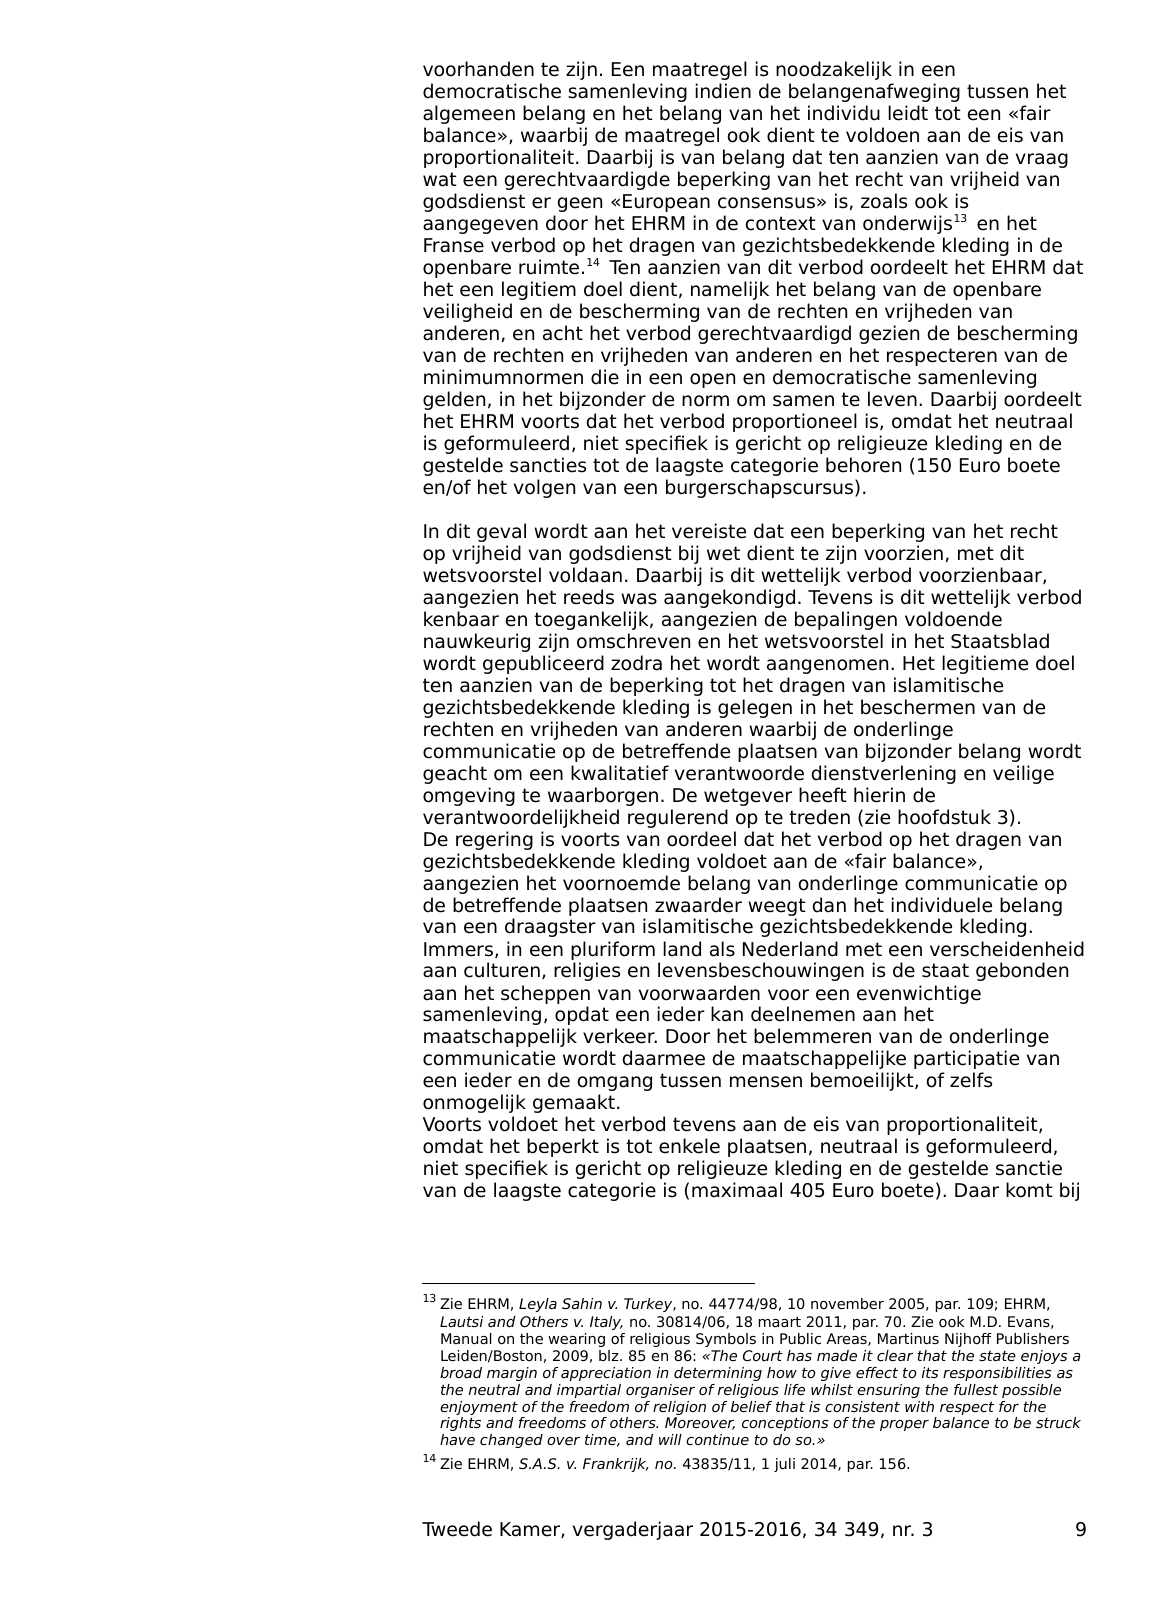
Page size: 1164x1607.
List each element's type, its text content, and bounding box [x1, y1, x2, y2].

text De regering is voorts van oordeel dat het verbod op het dragen van gezichtsbedekkende kleding voldoet aan de «fair balance», aangezien het voornoemde belang van onderlinge communicatie op de betreffende plaatsen zwaarder weegt dan het individuele belang van een draagster van islamitische gezichtsbedekkende kleding. Immers, in een pluriform land als Nederland met een verscheidenheid aan culturen, religies en levensbeschouwingen is de staat gebonden aan het scheppen van voorwaarden voor een evenwichtige samenleving, opdat een ieder kan deelnemen aan het maatschappelijk verkeer. Door het belemmeren van de onderlinge communicatie wordt daarmee de maatschappelijke participatie van een ieder en de omgang tussen mensen bemoeilijkt, of zelfs onmogelijk gemaakt. [422, 828, 1087, 1114]
text Zie EHRM, S.A.S. v. Frankrijk, no. 43835/11, 1 juli 2014, par. 156. [422, 1452, 1087, 1474]
text In dit geval wordt aan het vereiste dat een beperking van het recht op vrijheid van godsdienst bij wet dient te zijn voorzien, met dit wetsvoorstel voldaan. Daarbij is dit wettelijk verbod voorzienbaar, aangezien het reeds was aangekondigd. Tevens is dit wettelijk verbod kenbaar en toegankelijk, aangezien de bepalingen voldoende nauwkeurig zijn omschreven en het wetsvoorstel in het Staatsblad wordt gepubliceerd zodra het wordt aangenomen. Het legitieme doel ten aanzien van de beperking tot het dragen van islamitische gezichtsbedekkende kleding is gelegen in het beschermen van de rechten en vrijheden van anderen waarbij de onderlinge communicatie op de betreffende plaatsen van bijzonder belang wordt geacht om een kwalitatief verantwoorde dienstverlening en veilige omgeving te waarborgen. De wetgever heeft hierin de verantwoordelijkheid regulerend op te treden (zie hoofdstuk 3). [422, 521, 1087, 828]
text Zie EHRM, Leyla Sahin v. Turkey, no. 44774/98, 10 november 2005, par. 109; EHRM, Lautsi and Others v. Italy, no. 30814/06, 18 maart 2011, par. 70. Zie ook M.D. Evans, Manual on the wearing of religious Symbols in Public Areas, Martinus Nijhoff Publishers Leiden/Boston, 2009, blz. 85 en 86: «The Court has made it clear that the state enjoys a broad margin of appreciation in determining how to give effect to its responsibilities as the neutral and impartial organiser of religious life whilst ensuring the fullest possible enjoyment of the freedom of religion of belief that is consistent with respect for the rights and freedoms of others. Moreover, conceptions of the proper balance to be struck have changed over time, and will continue to do so.» [422, 1292, 1087, 1449]
text Voorts voldoet het verbod tevens aan de eis van proportionaliteit, omdat het beperkt is tot enkele plaatsen, neutraal is geformuleerd, niet specifiek is gericht op religieuze kleding en de gestelde sanctie van de laagste categorie is (maximaal 405 Euro boete). Daar komt bij [422, 1114, 1087, 1202]
text voorhanden te zijn. Een maatregel is noodzakelijk in een democratische samenleving indien de belangenafweging tussen het algemeen belang en het belang van het individu leidt tot een «fair balance», waarbij de maatregel ook dient te voldoen aan de eis van proportionaliteit. Daarbij is van belang dat ten aanzien van de vraag wat een gerechtvaardigde beperking van het recht van vrijheid van godsdienst er geen «European consensus» is, zoals ook is aangegeven door het EHRM in de context van onderwijs en het Franse verbod op het dragen van gezichtsbedekkende kleding in de openbare ruimte. Ten aanzien van dit verbod oordeelt het EHRM dat het een legitiem doel dient, namelijk het belang van de openbare veiligheid en de bescherming van de rechten en vrijheden van anderen, en acht het verbod gerechtvaardigd gezien de bescherming van de rechten en vrijheden van anderen en het respecteren van de minimumnormen die in een open en democratische samenleving gelden, in het bijzonder de norm om samen te leven. Daarbij oordeelt het EHRM voorts dat het verbod proportioneel is, omdat het neutraal is geformuleerd, niet specifiek is gericht op religieuze kleding en de gestelde sancties tot de laagste categorie behoren (150 Euro boete en/of het volgen van een burgerschapscursus). [422, 59, 1087, 499]
